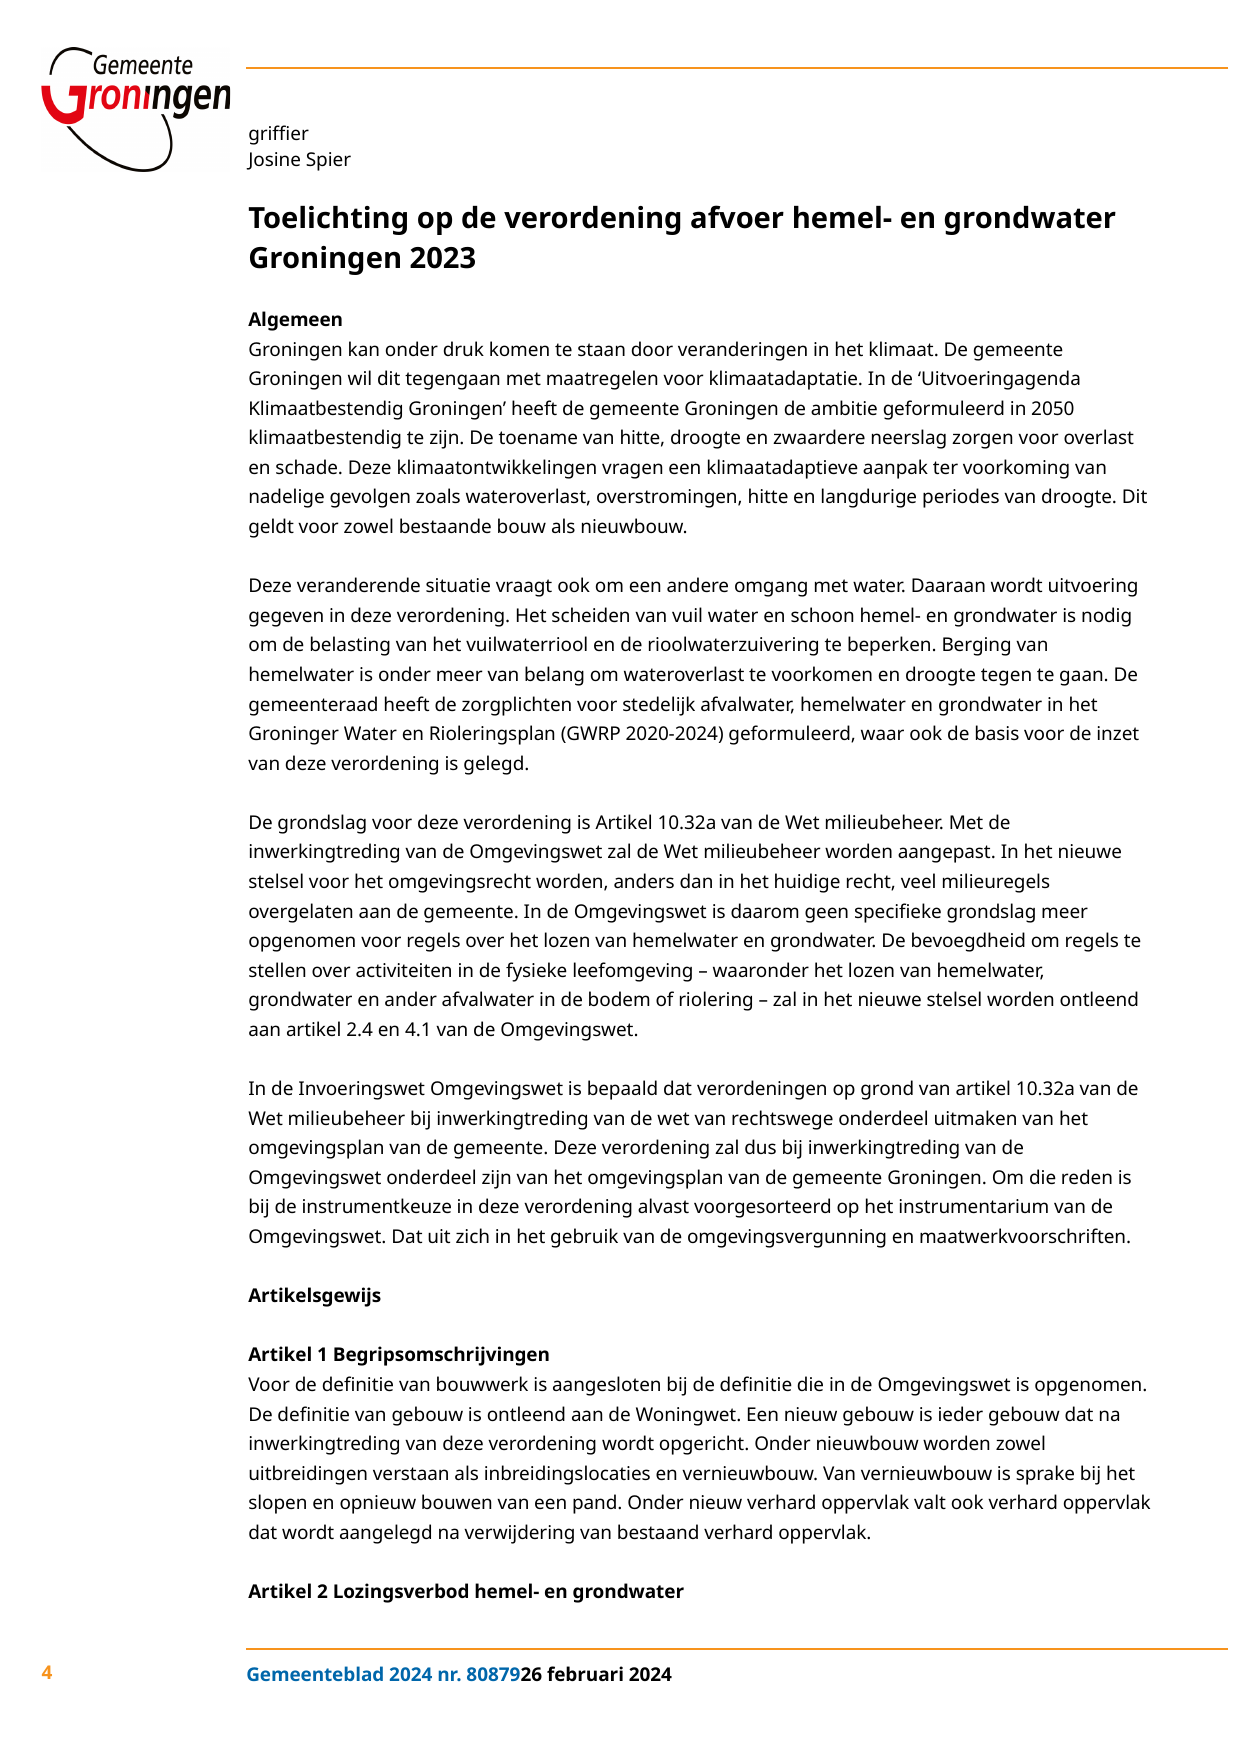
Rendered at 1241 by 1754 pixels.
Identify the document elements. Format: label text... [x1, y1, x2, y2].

text Artikel 2 Lozingsverbod hemel- en grondwater [248, 1578, 1152, 1604]
text Artikel 1 Begripsomschrijvingen [248, 1342, 1152, 1367]
picture [41, 47, 231, 172]
text Josine Spier [248, 146, 1152, 172]
text Groningen kan onder druk komen te staan door veranderingen in het klimaat. De gemeente Groningen wil dit tegengaan met maatregelen voor klimaatadaptatie. In de ‘Uitvoeringagenda Klimaatbestendig Groningen’ heeft de gemeente Groningen de ambitie geformuleerd in 2050 klimaatbestendig te zijn. De toename van hitte, droogte en zwaardere neerslag zorgen voor overlast en schade. Deze klimaatontwikkelingen vragen een klimaatadaptieve aanpak ter voorkoming van nadelige gevolgen zoals wateroverlast, overstromingen, hitte en langdurige periodes van droogte. Dit geldt voor zowel bestaande bouw als nieuwbouw. [248, 336, 1152, 539]
text Algemeen [248, 306, 1152, 332]
text Deze veranderende situatie vraagt ook om een andere omgang met water. Daaraan wordt uitvoering gegeven in deze verordening. Het scheiden van vuil water en schoon hemel- en grondwater is nodig om de belasting van het vuilwaterriool en de rioolwaterzuivering te beperken. Berging van hemelwater is onder meer van belang om wateroverlast te voorkomen en droogte tegen te gaan. De gemeenteraad heeft de zorgplichten voor stedelijk afvalwater, hemelwater en grondwater in het Groninger Water en Rioleringsplan (GWRP 2020-2024) geformuleerd, waar ook de basis voor de inzet van deze verordening is gelegd. [248, 572, 1152, 776]
text De grondslag voor deze verordening is Artikel 10.32a van de Wet milieubeheer. Met de inwerkingtreding van de Omgevingswet zal de Wet milieubeheer worden aangepast. In het nieuwe stelsel voor het omgevingsrecht worden, anders dan in het huidige recht, veel milieuregels overgelaten aan de gemeente. In de Omgevingswet is daarom geen specifieke grondslag meer opgenomen voor regels over het lozen van hemelwater en grondwater. De bevoegdheid om regels te stellen over activiteiten in de fysieke leefomgeving – waaronder het lozen van hemelwater, grondwater en ander afvalwater in de bodem of riolering – zal in het nieuwe stelsel worden ontleend aan artikel 2.4 en 4.1 van de Omgevingswet. [248, 809, 1152, 1042]
text Toelichting op de verordening afvoer hemel- en grondwater Groningen 2023 [248, 198, 1152, 277]
text In de Invoeringswet Omgevingswet is bepaald dat verordeningen op grond van artikel 10.32a van de Wet milieubeheer bij inwerkingtreding van de wet van rechtswege onderdeel uitmaken van het omgevingsplan van de gemeente. Deze verordening zal dus bij inwerkingtreding van de Omgevingswet onderdeel zijn van het omgevingsplan van de gemeente Groningen. Om die reden is bij de instrumentkeuze in deze verordening alvast voorgesorteerd op het instrumentarium van de Omgevingswet. Dat uit zich in het gebruik van de omgevingsvergunning en maatwerkvoorschriften. [248, 1075, 1152, 1249]
text Artikelsgewijs [248, 1282, 1152, 1308]
text Voor de definitie van bouwwerk is aangesloten bij de definitie die in de Omgevingswet is opgenomen. De definitie van gebouw is ontleend aan de Woningwet. Een nieuw gebouw is ieder gebouw dat na inwerkingtreding van deze verordening wordt opgericht. Onder nieuwbouw worden zowel uitbreidingen verstaan als inbreidingslocaties en vernieuwbouw. Van vernieuwbouw is sprake bij het slopen en opnieuw bouwen van een pand. Onder nieuw verhard oppervlak valt ook verhard oppervlak dat wordt aangelegd na verwijdering van bestaand verhard oppervlak. [248, 1371, 1152, 1545]
text griffier [248, 121, 1152, 146]
